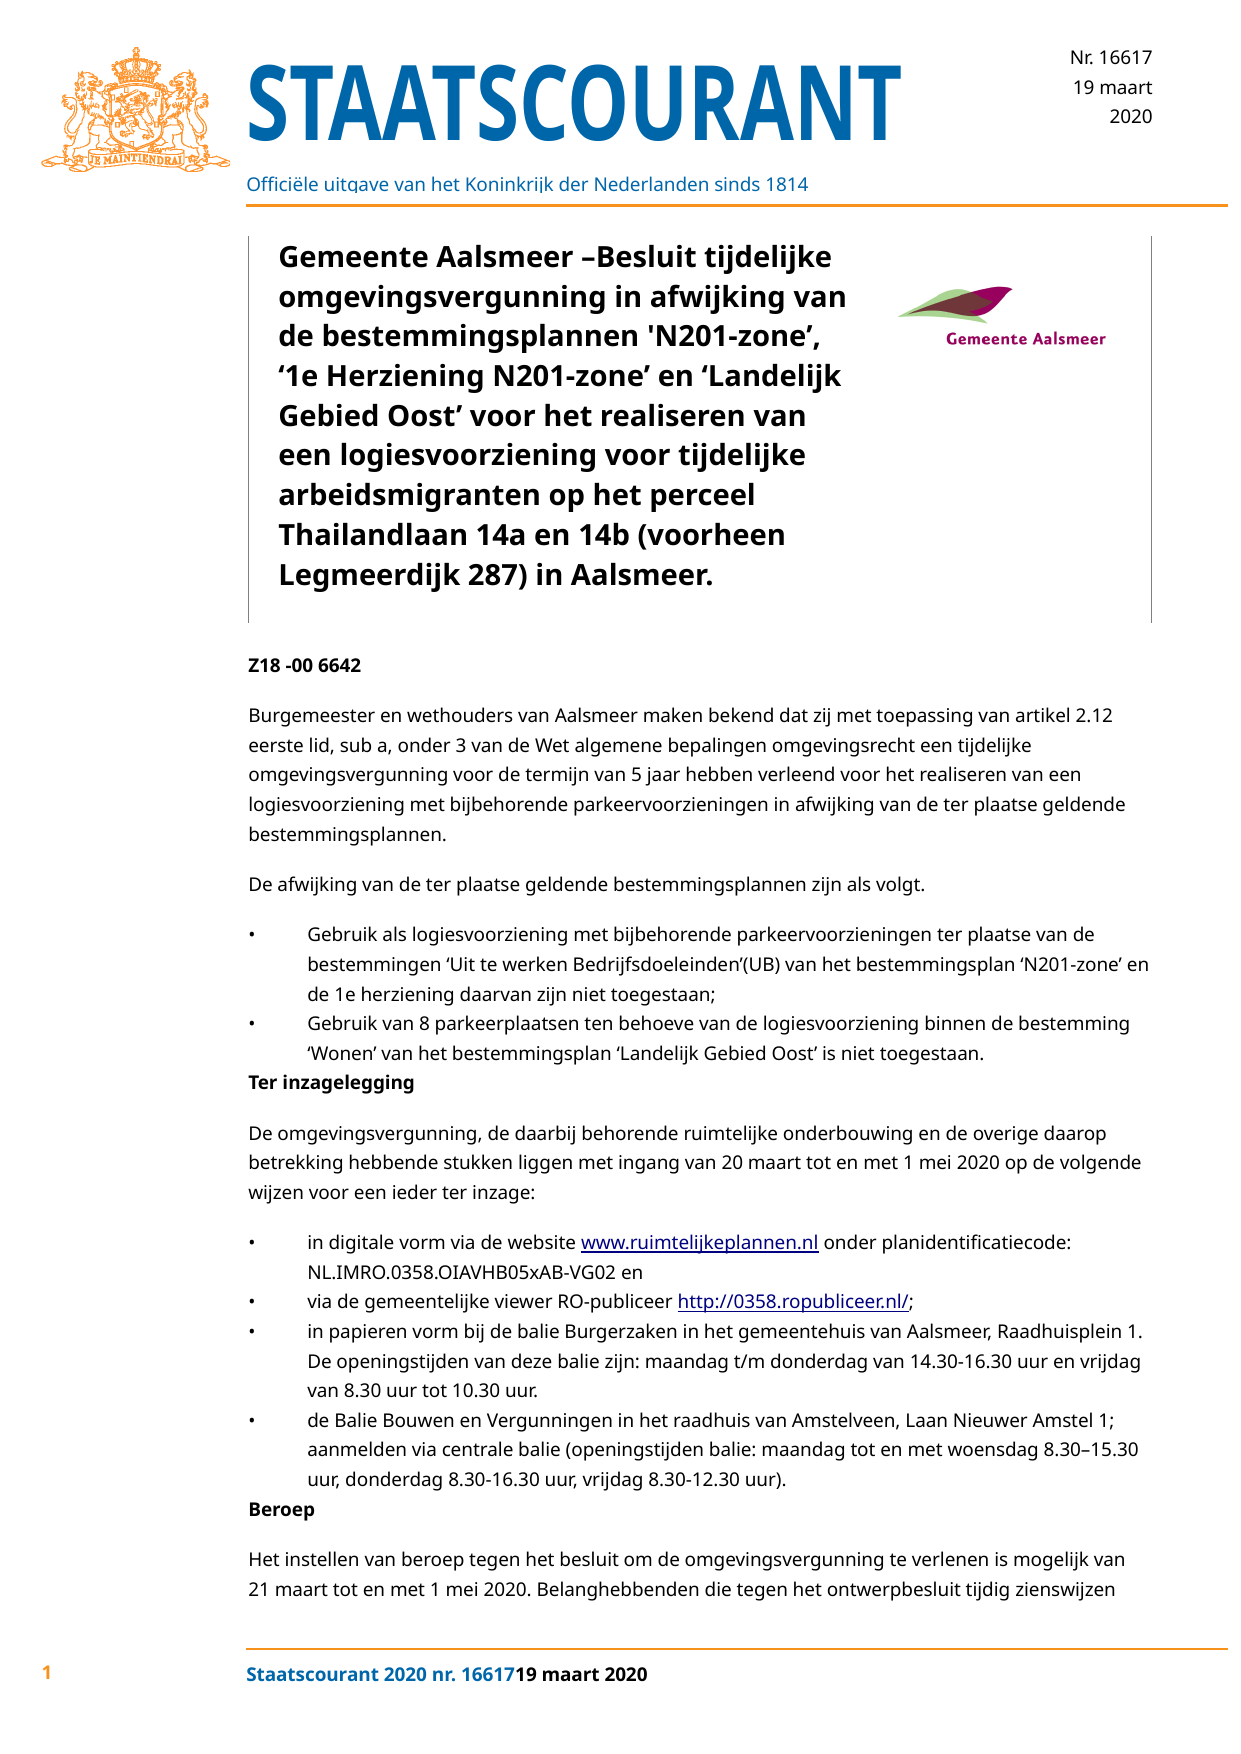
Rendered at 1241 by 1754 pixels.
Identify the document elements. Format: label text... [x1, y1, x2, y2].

table_header Gemeente Aalsmeer –Besluit tijdelijke omgevingsvergunning in afwijking van de bestemmingsplannen 'N201-zone’, ‘1e Herziening N201-zone’ en ‘Landelijk Gebied Oost’ voor het realiseren van een logiesvoorziening voor tijdelijke arbeidsmigranten op het perceel Thailandlaan 14a en 14b (voorheen Legmeerdijk 287) in Aalsmeer. [249, 236, 850, 623]
text Z18 -00 6642 [248, 652, 1152, 678]
list in digitale vorm via de website www.ruimtelijkeplannen.nl onder planidentificatiecode: NL.IMRO.0358.OIAVHB05xAB-VG02 en [248, 1229, 1152, 1285]
table_header [850, 414, 1151, 623]
text Het instellen van beroep tegen het besluit om de omgevingsvergunning te verlenen is mogelijk van 21 maart tot en met 1 mei 2020. Belanghebbenden die tegen het ontwerpbesluit tijdig zienswijzen [248, 1546, 1152, 1602]
list in papieren vorm bij de balie Burgerzaken in het gemeentehuis van Aalsmeer, Raadhuisplein 1. De openingstijden van deze balie zijn: maandag t/m donderdag van 14.30-16.30 uur en vrijdag van 8.30 uur tot 10.30 uur. [248, 1318, 1152, 1403]
text De afwijking van de ter plaatse geldende bestemmingsplannen zijn als volgt. [248, 871, 1152, 897]
list Gebruik als logiesvoorziening met bijbehorende parkeervoorzieningen ter plaatse van de bestemmingen ‘Uit te werken Bedrijfsdoeleinden’(UB) van het bestemmingsplan ‘N201-zone’ en de 1e herziening daarvan zijn niet toegestaan; [248, 922, 1152, 1007]
text Burgemeester en wethouders van Aalsmeer maken bekend dat zij met toepassing van artikel 2.12 eerste lid, sub a, onder 3 van de Wet algemene bepalingen omgevingsrecht een tijdelijke omgevingsvergunning voor de termijn van 5 jaar hebben verleend voor het realiseren van een logiesvoorziening met bijbehorende parkeervoorzieningen in afwijking van de ter plaatse geldende bestemmingsplannen. [248, 702, 1152, 847]
list Gebruik van 8 parkeerplaatsen ten behoeve van de logiesvoorziening binnen de bestemming ‘Wonen’ van het bestemmingsplan ‘Landelijk Gebied Oost’ is niet toegestaan. [248, 1010, 1152, 1066]
text Ter inzagelegging [248, 1069, 1152, 1095]
text Beroep [248, 1496, 1152, 1522]
list via de gemeentelijke viewer RO-publiceer http://0358.ropubliceer.nl/; [248, 1289, 1152, 1314]
table_header [850, 236, 882, 413]
text De omgevingsvergunning, de daarbij behorende ruimtelijke onderbouwing en de overige daarop betrekking hebbende stukken liggen met ingang van 20 maart tot en met 1 mei 2020 op de volgende wijzen voor een ieder ter inzage: [248, 1120, 1152, 1205]
picture [41, 47, 231, 172]
table_header [1119, 236, 1151, 413]
list de Balie Bouwen en Vergunningen in het raadhuis van Amstelveen, Laan Nieuwer Amstel 1; aanmelden via centrale balie (openingstijden balie: maandag tot en met woensdag 8.30–15.30 uur, donderdag 8.30-16.30 uur, vrijdag 8.30-12.30 uur). [248, 1407, 1152, 1492]
picture [882, 236, 1119, 414]
